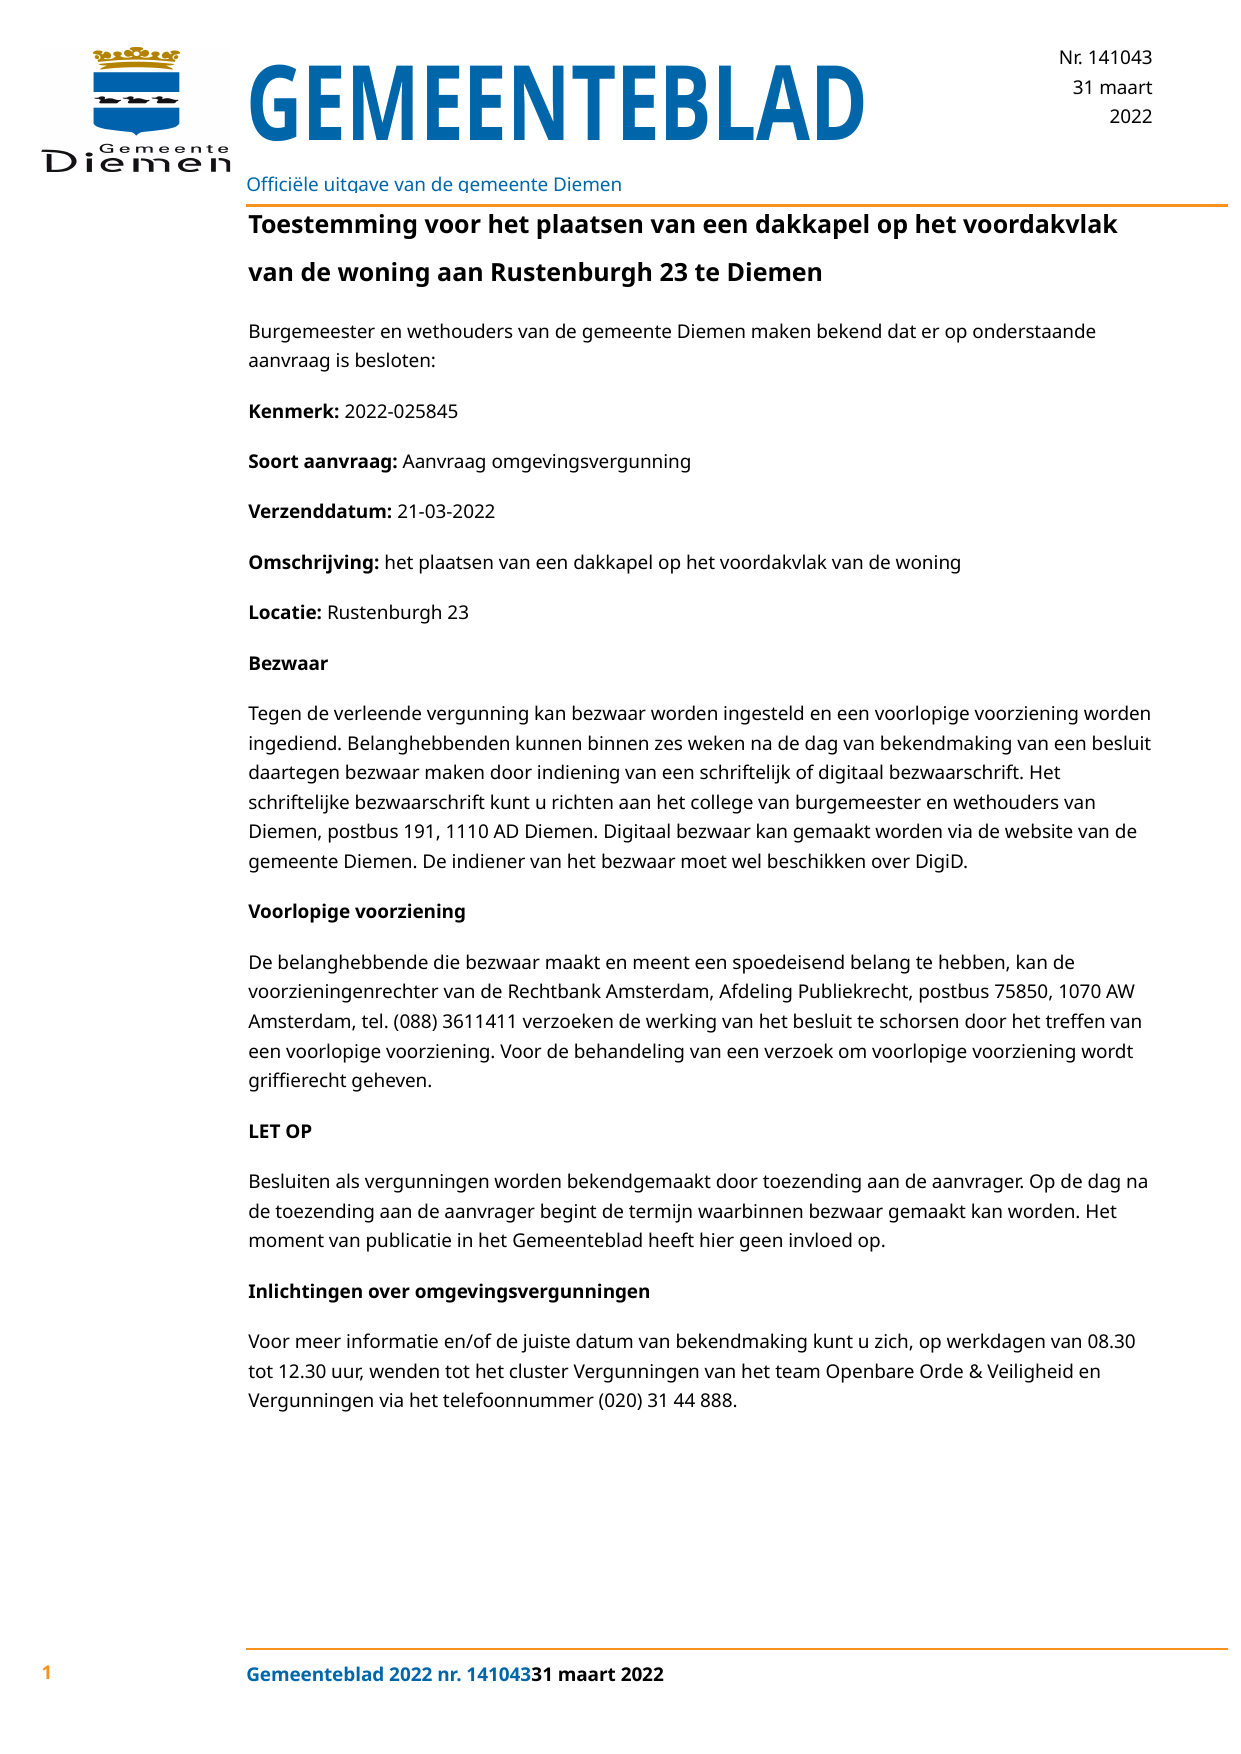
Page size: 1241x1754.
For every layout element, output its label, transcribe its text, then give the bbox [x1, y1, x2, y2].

text Verzenddatum: 21-03-2022 [248, 499, 1152, 524]
text Voorlopige voorziening [248, 899, 1152, 924]
text Kenmerk: 2022-025845 [248, 398, 1152, 424]
text Burgemeester en wethouders van de gemeente Diemen maken bekend dat er op onderstaande aanvraag is besloten: [248, 318, 1152, 373]
text Soort aanvraag: Aanvraag omgevingsvergunning [248, 448, 1152, 474]
text De belanghebbende die bezwaar maakt en meent een spoedeisend belang te hebben, kan de voorzieningenrechter van de Rechtbank Amsterdam, Afdeling Publiekrecht, postbus 75850, 1070 AW Amsterdam, tel. (088) 3611411 verzoeken de werking van het besluit te schorsen door het treffen van een voorlopige voorziening. Voor de behandeling van een verzoek om voorlopige voorziening wordt griffierecht geheven. [248, 949, 1152, 1093]
text Tegen de verleende vergunning kan bezwaar worden ingesteld en een voorlopige voorziening worden ingediend. Belanghebbenden kunnen binnen zes weken na de dag van bekendmaking van een besluit daartegen bezwaar maken door indiening van een schriftelijk of digitaal bezwaarschrift. Het schriftelijke bezwaarschrift kunt u richten aan het college van burgemeester en wethouders van Diemen, postbus 191, 1110 AD Diemen. Digitaal bezwaar kan gemaakt worden via de website van de gemeente Diemen. De indiener van het bezwaar moet wel beschikken over DigiD. [248, 700, 1152, 874]
text Inlichtingen over omgevingsvergunningen [248, 1278, 1152, 1304]
text Besluiten als vergunningen worden bekendgemaakt door toezending aan de aanvrager. Op de dag na de toezending aan de aanvrager begint de termijn waarbinnen bezwaar gemaakt kan worden. Het moment van publicatie in het Gemeenteblad heeft hier geen invloed op. [248, 1168, 1152, 1253]
text Locatie: Rustenburgh 23 [248, 599, 1152, 625]
text Toestemming voor het plaatsen van een dakkapel op het voordakvlak van de woning aan Rustenburgh 23 te Diemen [248, 207, 1152, 288]
text Voor meer informatie en/of de juiste datum van bekendmaking kunt u zich, op werkdagen van 08.30 tot 12.30 uur, wenden tot het cluster Vergunningen van het team Openbare Orde & Veiligheid en Vergunningen via het telefoonnummer (020) 31 44 888. [248, 1328, 1152, 1413]
picture [41, 47, 231, 172]
text Bezwaar [248, 650, 1152, 676]
text LET OP [248, 1118, 1152, 1144]
text Omschrijving: het plaatsen van een dakkapel op het voordakvlak van de woning [248, 549, 1152, 575]
